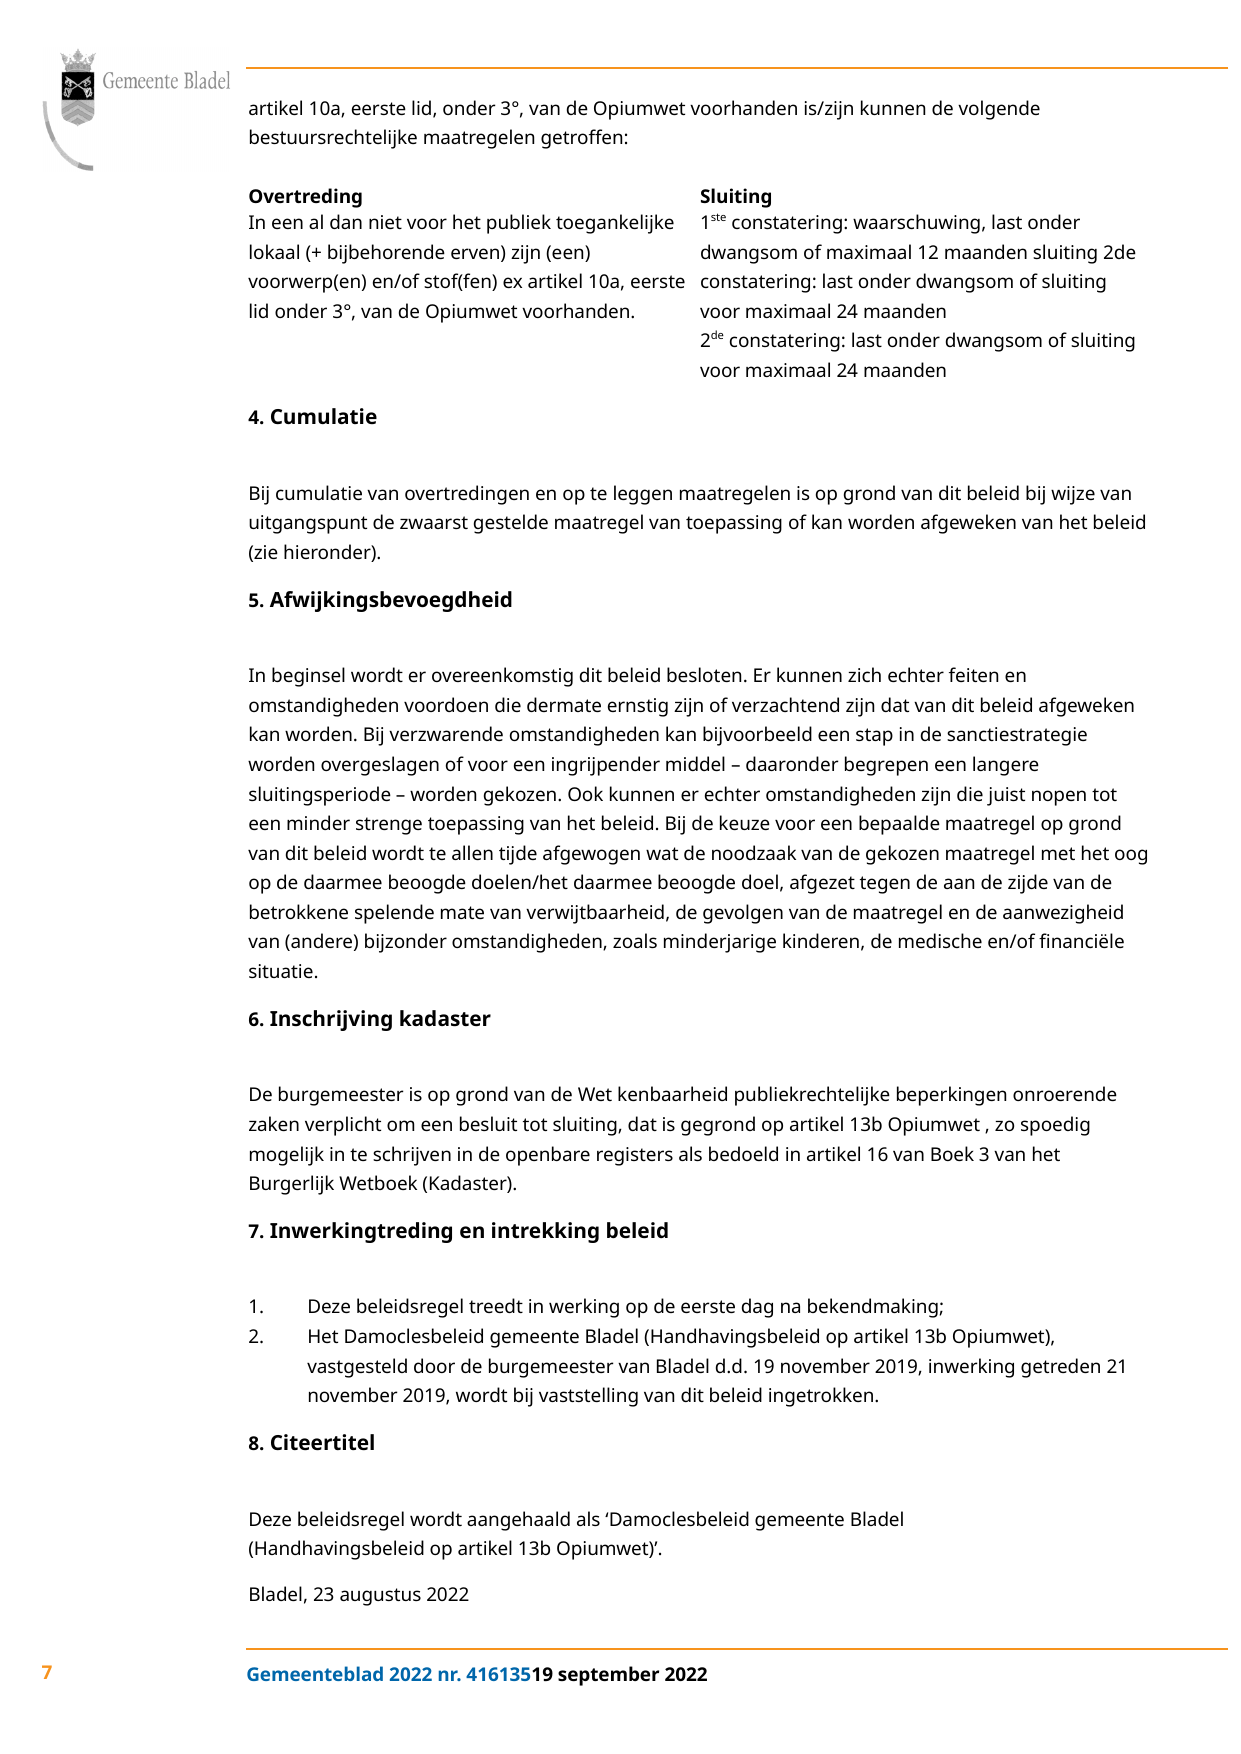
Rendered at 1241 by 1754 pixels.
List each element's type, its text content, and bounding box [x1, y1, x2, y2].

text 5. Afwijkingsbevoegdheid [248, 585, 1152, 613]
table_header Overtreding [248, 184, 700, 209]
text In beginsel wordt er overeenkomstig dit beleid besloten. Er kunnen zich echter feiten en omstandigheden voordoen die dermate ernstig zijn of verzachtend zijn dat van dit beleid afgeweken kan worden. Bij verzwarende omstandigheden kan bijvoorbeeld een stap in de sanctiestrategie worden overgeslagen of voor een ingrijpender middel – daaronder begrepen een langere sluitingsperiode – worden gekozen. Ook kunnen er echter omstandigheden zijn die juist nopen tot een minder strenge toepassing van het beleid. Bij de keuze voor een bepaalde maatregel op grond van dit beleid wordt te allen tijde afgewogen wat de noodzaak van de gekozen maatregel met het oog op de daarmee beoogde doelen/het daarmee beoogde doel, afgezet tegen de aan de zijde van de betrokkene spelende mate van verwijtbaarheid, de gevolgen van de maatregel en de aanwezigheid van (andere) bijzonder omstandigheden, zoals minderjarige kinderen, de medische en/of financiële situatie. [248, 662, 1152, 984]
text (Handhavingsbeleid op artikel 13b Opiumwet)’. [248, 1535, 1152, 1561]
text 4. Cumulatie [248, 402, 1152, 431]
picture [41, 47, 231, 172]
text Deze beleidsregel wordt aangehaald als ‘Damoclesbeleid gemeente Bladel [248, 1506, 1152, 1532]
table_header Sluiting [700, 184, 1152, 209]
text De burgemeester is op grond van de Wet kenbaarheid publiekrechtelijke beperkingen onroerende zaken verplicht om een besluit tot sluiting, dat is gegrond op artikel 13b Opiumwet , zo spoedig mogelijk in te schrijven in de openbare registers als bedoeld in artikel 16 van Boek 3 van het Burgerlijk Wetboek (Kadaster). [248, 1082, 1152, 1196]
text 7. Inwerkingtreding en intrekking beleid [248, 1216, 1152, 1244]
list Deze beleidsregel treedt in werking op de eerste dag na bekendmaking; [248, 1294, 1152, 1319]
table_cell 1ste constatering: waarschuwing, last onder dwangsom of maximaal 12 maanden sluiting 2de constatering: last onder dwangsom of sluiting voor maximaal 24 maanden 2de constatering: last onder dwangsom of sluiting voor maximaal 24 maanden [700, 209, 1152, 383]
text 8. Citeertitel [248, 1428, 1152, 1457]
text artikel 10a, eerste lid, onder 3°, van de Opiumwet voorhanden is/zijn kunnen de volgende bestuursrechtelijke maatregelen getroffen: [248, 95, 1152, 150]
text Bladel, 23 augustus 2022 [248, 1581, 1152, 1607]
text 6. Inschrijving kadaster [248, 1004, 1152, 1032]
table_cell In een al dan niet voor het publiek toegankelijke lokaal (+ bijbehorende erven) zijn (een) voorwerp(en) en/of stof(fen) ex artikel 10a, eerste lid onder 3°, van de Opiumwet voorhanden. [248, 209, 700, 383]
list Het Damoclesbeleid gemeente Bladel (Handhavingsbeleid op artikel 13b Opiumwet), vastgesteld door de burgemeester van Bladel d.d. 19 november 2019, inwerking getreden 21 november 2019, wordt bij vaststelling van dit beleid ingetrokken. [248, 1323, 1152, 1408]
text Bij cumulatie van overtredingen en op te leggen maatregelen is op grond van dit beleid bij wijze van uitgangspunt de zwaarst gestelde maatregel van toepassing of kan worden afgeweken van het beleid (zie hieronder). [248, 480, 1152, 565]
